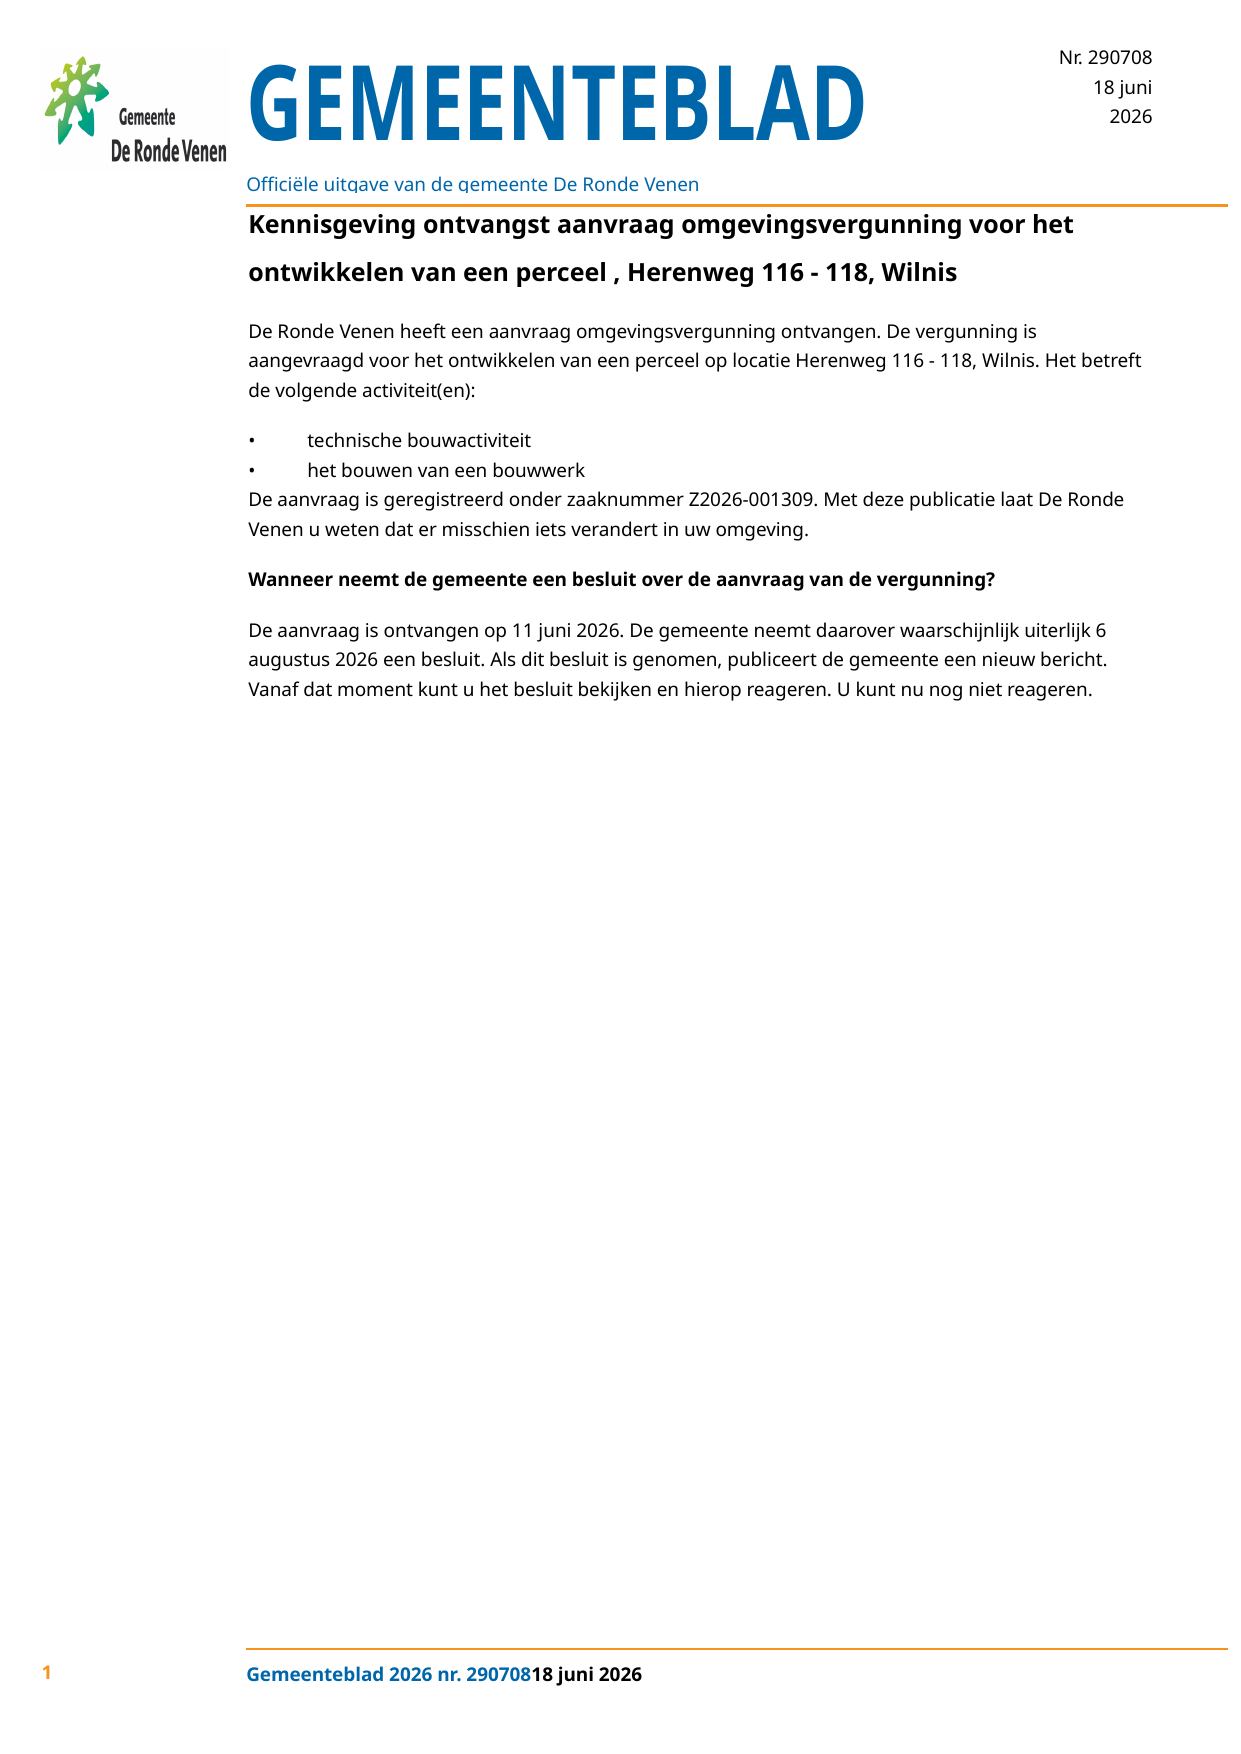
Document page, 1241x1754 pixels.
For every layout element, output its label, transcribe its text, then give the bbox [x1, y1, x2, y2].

text Wanneer neemt de gemeente een besluit over de aanvraag van de vergunning? [248, 567, 1152, 592]
text De aanvraag is ontvangen op 11 juni 2026. De gemeente neemt daarover waarschijnlijk uiterlijk 6 augustus 2026 een besluit. Als dit besluit is genomen, publiceert de gemeente een nieuw bericht. Vanaf dat moment kunt u het besluit bekijken en hierop reageren. U kunt nu nog niet reageren. [248, 617, 1152, 702]
list technische bouwactiviteit [248, 427, 1152, 453]
text Kennisgeving ontvangst aanvraag omgevingsvergunning voor het ontwikkelen van een perceel , Herenweg 116 - 118, Wilnis [248, 207, 1152, 288]
text De Ronde Venen heeft een aanvraag omgevingsvergunning ontvangen. De vergunning is aangevraagd voor het ontwikkelen van een perceel op locatie Herenweg 116 - 118, Wilnis. Het betreft de volgende activiteit(en): [248, 318, 1152, 403]
text De aanvraag is geregistreerd onder zaaknummer Z2026-001309. Met deze publicatie laat De Ronde Venen u weten dat er misschien iets verandert in uw omgeving. [248, 487, 1152, 542]
picture [41, 47, 231, 172]
list het bouwen van een bouwwerk [248, 457, 1152, 483]
